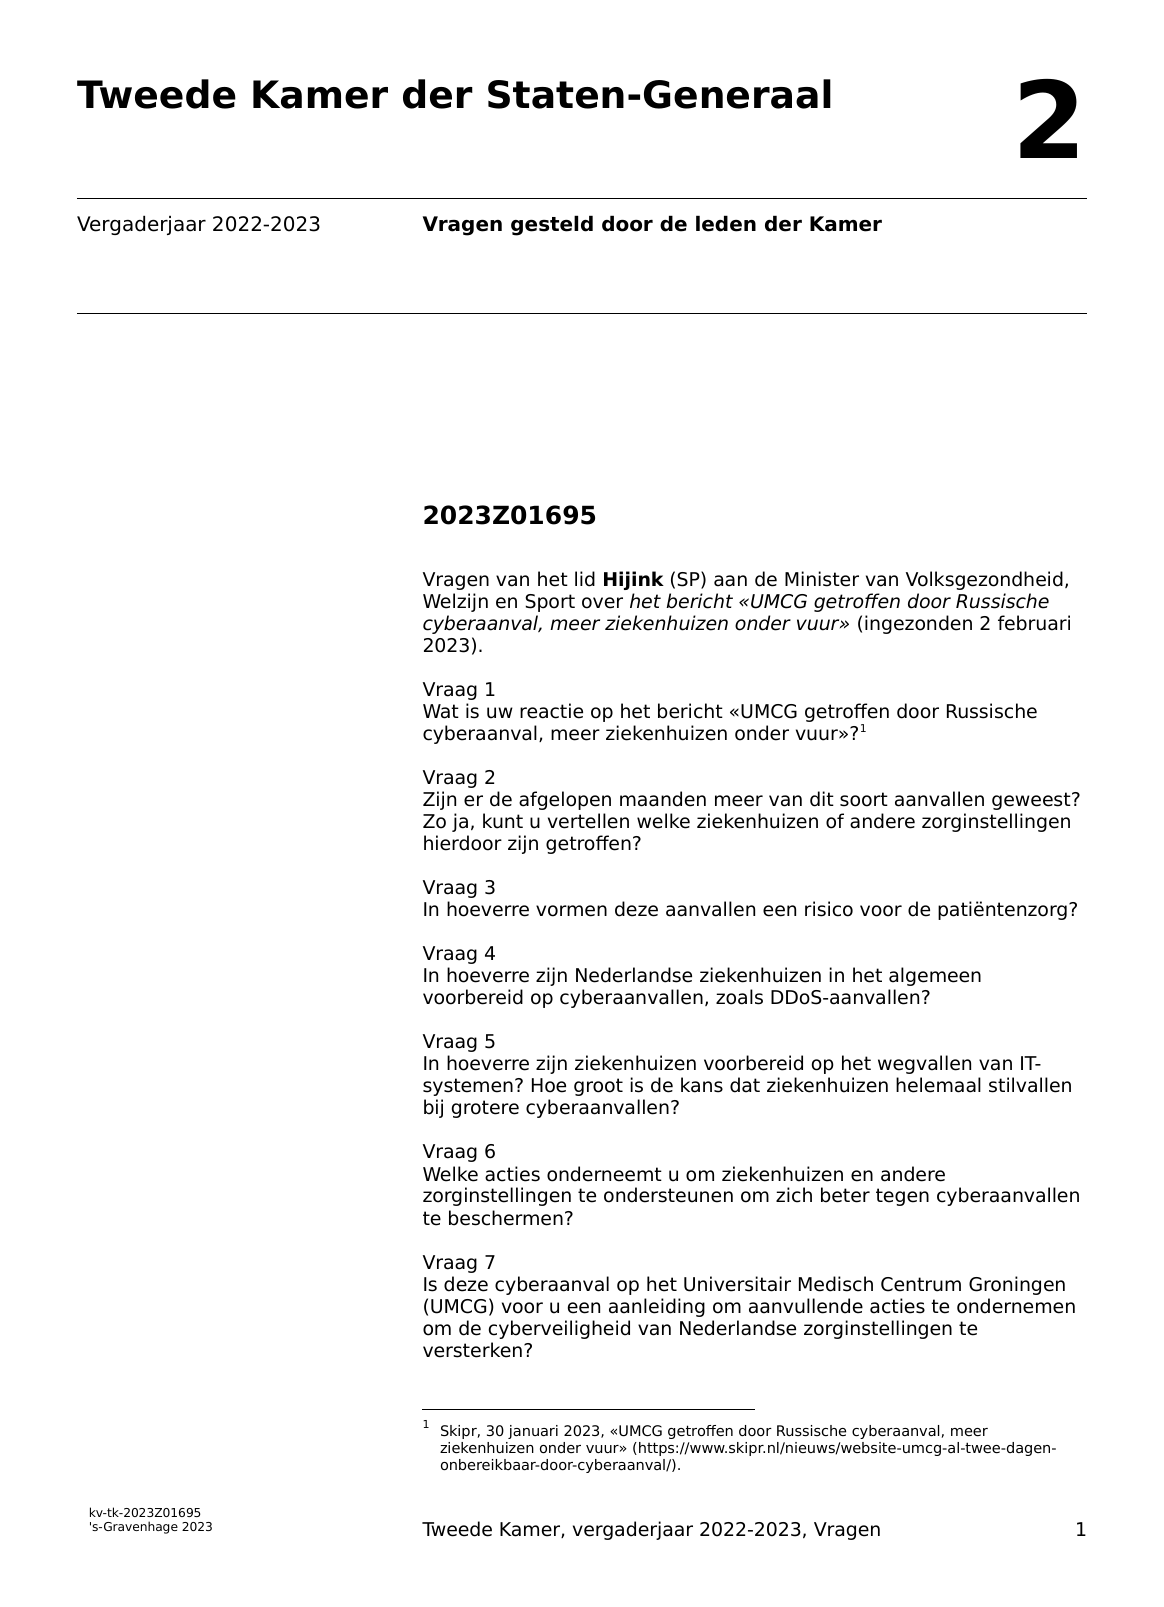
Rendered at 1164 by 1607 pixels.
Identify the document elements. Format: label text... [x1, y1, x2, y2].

table_header 2 [886, 59, 1087, 198]
text kv-tk-2023Z01695 [88, 1506, 323, 1520]
table_cell Vergaderjaar 2022-2023 [77, 199, 422, 313]
text Vragen van het lid Hijink (SP) aan de Minister van Volksgezondheid, Welzijn en Sport over het bericht «UMCG getroffen door Russische cyberaanval, meer ziekenhuizen onder vuur» (ingezonden 2 februari 2023). [422, 569, 1087, 657]
text Skipr, 30 januari 2023, «UMCG getroffen door Russische cyberaanval, meer ziekenhuizen onder vuur» (https://www.skipr.nl/nieuws/website-umcg-al-twee-dagen-onbereikbaar-door-cyberaanval/). [422, 1418, 1087, 1474]
text Vraag 3 [422, 877, 1087, 899]
text Vraag 7 [422, 1252, 1087, 1273]
text In hoeverre zijn Nederlandse ziekenhuizen in het algemeen voorbereid op cyberaanvallen, zoals DDoS-aanvallen? [422, 965, 1087, 1009]
text Zijn er de afgelopen maanden meer van dit soort aanvallen geweest? Zo ja, kunt u vertellen welke ziekenhuizen of andere zorginstellingen hierdoor zijn getroffen? [422, 789, 1087, 855]
text Is deze cyberaanval op het Universitair Medisch Centrum Groningen (UMCG) voor u een aanleiding om aanvullende acties te ondernemen om de cyberveiligheid van Nederlandse zorginstellingen te versterken? [422, 1273, 1087, 1361]
text Vraag 2 [422, 767, 1087, 789]
text 2023Z01695 [422, 501, 1087, 531]
text Welke acties onderneemt u om ziekenhuizen en andere zorginstellingen te ondersteunen om zich beter tegen cyberaanvallen te beschermen? [422, 1163, 1087, 1229]
text In hoeverre vormen deze aanvallen een risico voor de patiëntenzorg? [422, 899, 1087, 921]
text Vraag 6 [422, 1141, 1087, 1163]
text 's-Gravenhage 2023 [88, 1520, 323, 1534]
table_header Tweede Kamer der Staten-Generaal [77, 59, 886, 198]
text Vraag 1 [422, 679, 1087, 701]
table_cell Vragen gesteld door de leden der Kamer [422, 199, 1087, 313]
text Wat is uw reactie op het bericht «UMCG getroffen door Russische cyberaanval, meer ziekenhuizen onder vuur»? [422, 701, 1087, 745]
text In hoeverre zijn ziekenhuizen voorbereid op het wegvallen van IT-systemen? Hoe groot is de kans dat ziekenhuizen helemaal stilvallen bij grotere cyberaanvallen? [422, 1053, 1087, 1119]
text Vraag 4 [422, 943, 1087, 965]
text Vraag 5 [422, 1031, 1087, 1053]
